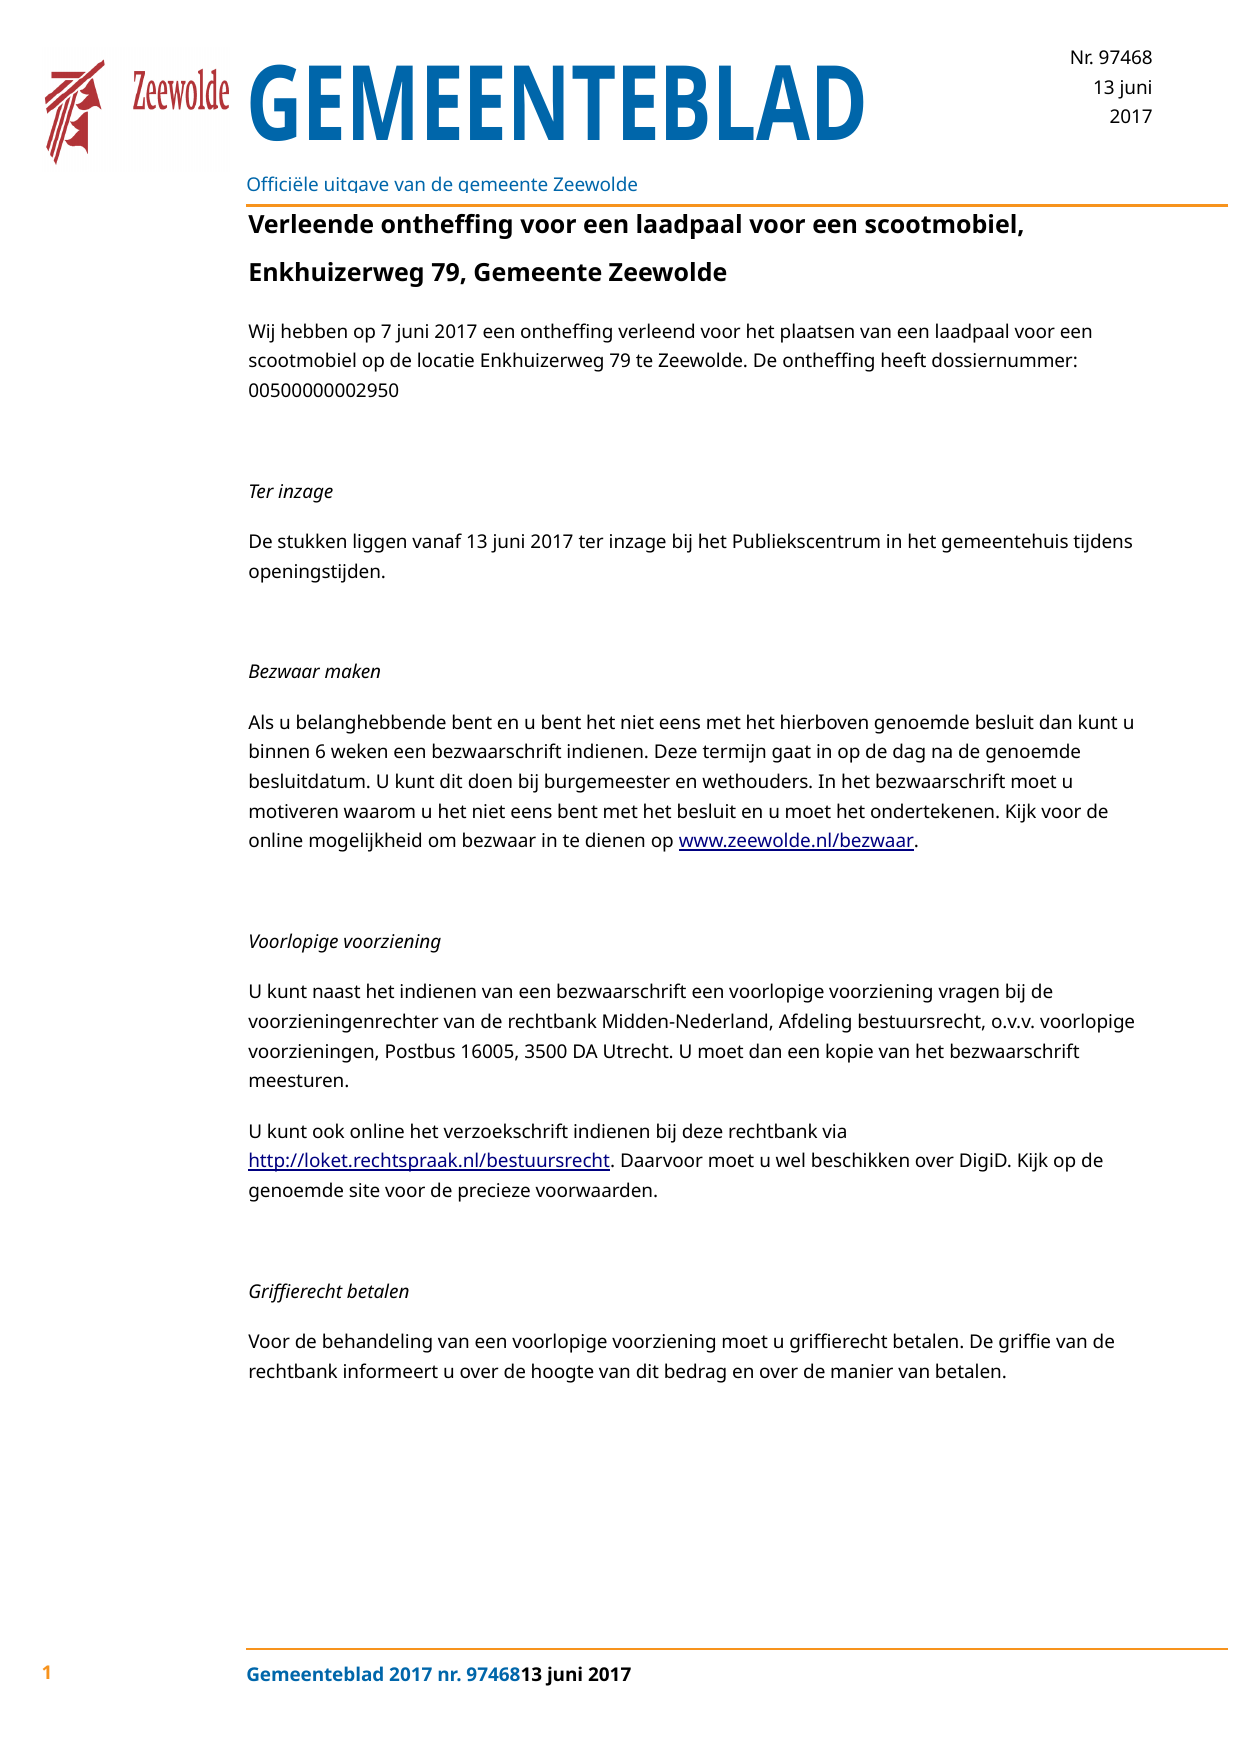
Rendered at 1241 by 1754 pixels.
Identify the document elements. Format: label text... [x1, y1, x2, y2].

text De stukken liggen vanaf 13 juni 2017 ter inzage bij het Publiekscentrum in het gemeentehuis tijdens openingstijden. [248, 528, 1152, 584]
text Ter inzage [248, 478, 1152, 504]
text Voor de behandeling van een voorlopige voorziening moet u griffierecht betalen. De griffie van de rechtbank informeert u over de hoogte van dit bedrag en over de manier van betalen. [248, 1328, 1152, 1384]
text Griffierecht betalen [248, 1278, 1152, 1304]
text U kunt naast het indienen van een bezwaarschrift een voorlopige voorziening vragen bij de voorzieningenrechter van de rechtbank Midden-Nederland, Afdeling bestuursrecht, o.v.v. voorlopige voorzieningen, Postbus 16005, 3500 DA Utrecht. U moet dan een kopie van het bezwaarschrift meesturen. [248, 979, 1152, 1093]
text Als u belanghebbende bent en u bent het niet eens met het hierboven genoemde besluit dan kunt u binnen 6 weken een bezwaarschrift indienen. Deze termijn gaat in op de dag na de genoemde besluitdatum. U kunt dit doen bij burgemeester en wethouders. In het bezwaarschrift moet u motiveren waarom u het niet eens bent met het besluit en u moet het ondertekenen. Kijk voor de online mogelijkheid om bezwaar in te dienen op www.zeewolde.nl/bezwaar. [248, 709, 1152, 853]
text Verleende ontheffing voor een laadpaal voor een scootmobiel, Enkhuizerweg 79, Gemeente Zeewolde [248, 207, 1152, 288]
text Voorlopige voorziening [248, 928, 1152, 954]
text Bezwaar maken [248, 659, 1152, 684]
text U kunt ook online het verzoekschrift indienen bij deze rechtbank via http://loket.rechtspraak.nl/bestuursrecht. Daarvoor moet u wel beschikken over DigiD. Kijk op de genoemde site voor de precieze voorwaarden. [248, 1118, 1152, 1203]
text Wij hebben op 7 juni 2017 een ontheffing verleend voor het plaatsen van een laadpaal voor een scootmobiel op de locatie Enkhuizerweg 79 te Zeewolde. De ontheffing heeft dossiernummer: 00500000002950 [248, 318, 1152, 403]
picture [41, 47, 231, 172]
